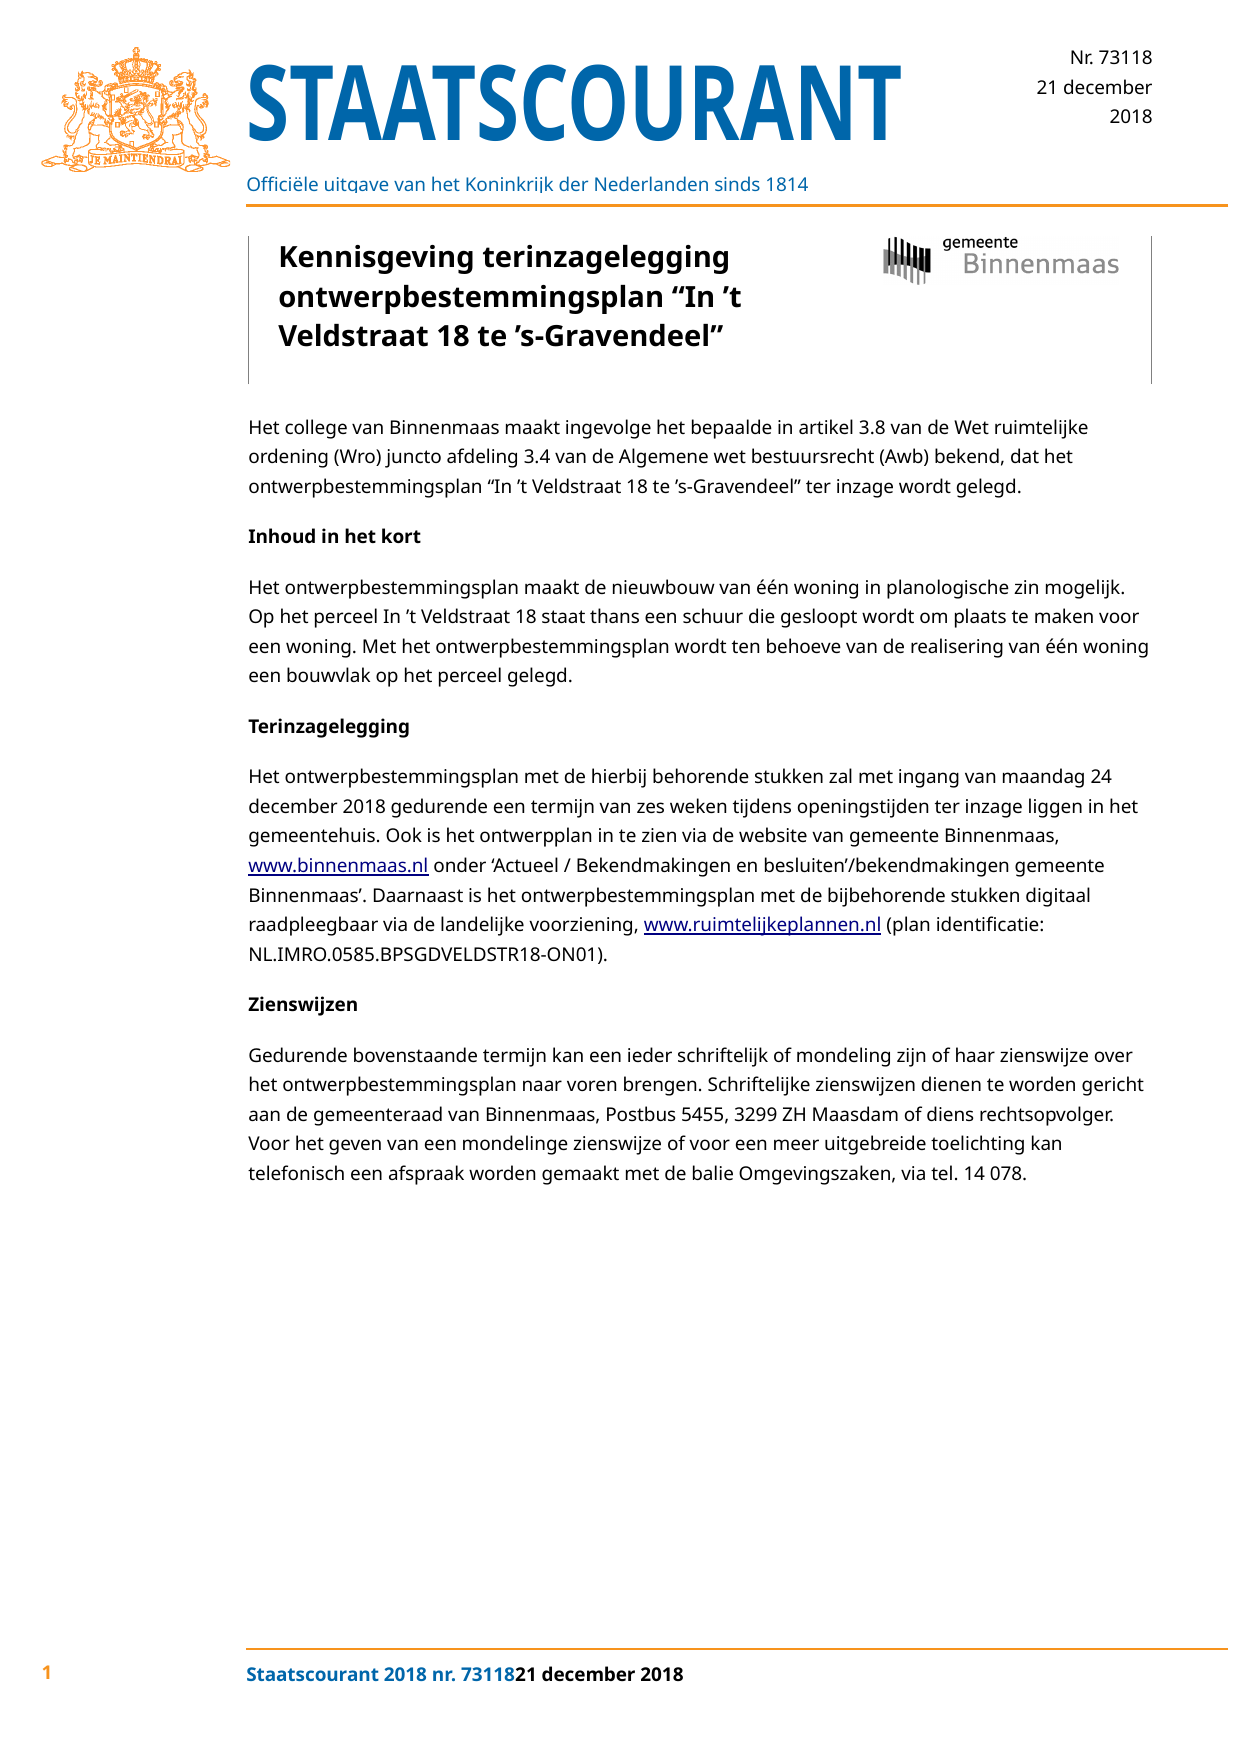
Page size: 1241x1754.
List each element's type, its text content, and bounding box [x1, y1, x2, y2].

text Zienswijzen [248, 991, 1152, 1017]
text Terinzagelegging [248, 713, 1152, 739]
picture [882, 236, 1119, 285]
picture [41, 47, 231, 172]
text Gedurende bovenstaande termijn kan een ieder schriftelijk of mondeling zijn of haar zienswijze over het ontwerpbestemmingsplan naar voren brengen. Schriftelijke zienswijzen dienen te worden gericht aan de gemeenteraad van Binnenmaas, Postbus 5455, 3299 ZH Maasdam of diens rechtsopvolger. Voor het geven van een mondelinge zienswijze of voor een meer uitgebreide toelichting kan telefonisch een afspraak worden gemaakt met de balie Omgevingszaken, via tel. 14 078. [248, 1042, 1152, 1186]
text Het college van Binnenmaas maakt ingevolge het bepaalde in artikel 3.8 van de Wet ruimtelijke ordening (Wro) juncto afdeling 3.4 van de Algemene wet bestuursrecht (Awb) bekend, dat het ontwerpbestemmingsplan “In ’t Veldstraat 18 te ’s-Gravendeel” ter inzage wordt gelegd. [248, 414, 1152, 499]
table_header [850, 236, 1151, 384]
table_header Kennisgeving terinzagelegging ontwerpbestemmingsplan “In ’t Veldstraat 18 te ’s-Gravendeel” [249, 236, 850, 384]
text Het ontwerpbestemmingsplan met de hierbij behorende stukken zal met ingang van maandag 24 december 2018 gedurende een termijn van zes weken tijdens openingstijden ter inzage liggen in het gemeentehuis. Ook is het ontwerpplan in te zien via de website van gemeente Binnenmaas, www.binnenmaas.nl onder ‘Actueel / Bekendmakingen en besluiten’/bekendmakingen gemeente Binnenmaas’. Daarnaast is het ontwerpbestemmingsplan met de bijbehorende stukken digitaal raadpleegbaar via de landelijke voorziening, www.ruimtelijkeplannen.nl (plan identificatie: NL.IMRO.0585.BPSGDVELDSTR18-ON01). [248, 763, 1152, 967]
text Het ontwerpbestemmingsplan maakt de nieuwbouw van één woning in planologische zin mogelijk. Op het perceel In ’t Veldstraat 18 staat thans een schuur die gesloopt wordt om plaats te maken voor een woning. Met het ontwerpbestemmingsplan wordt ten behoeve van de realisering van één woning een bouwvlak op het perceel gelegd. [248, 574, 1152, 688]
text Inhoud in het kort [248, 523, 1152, 549]
